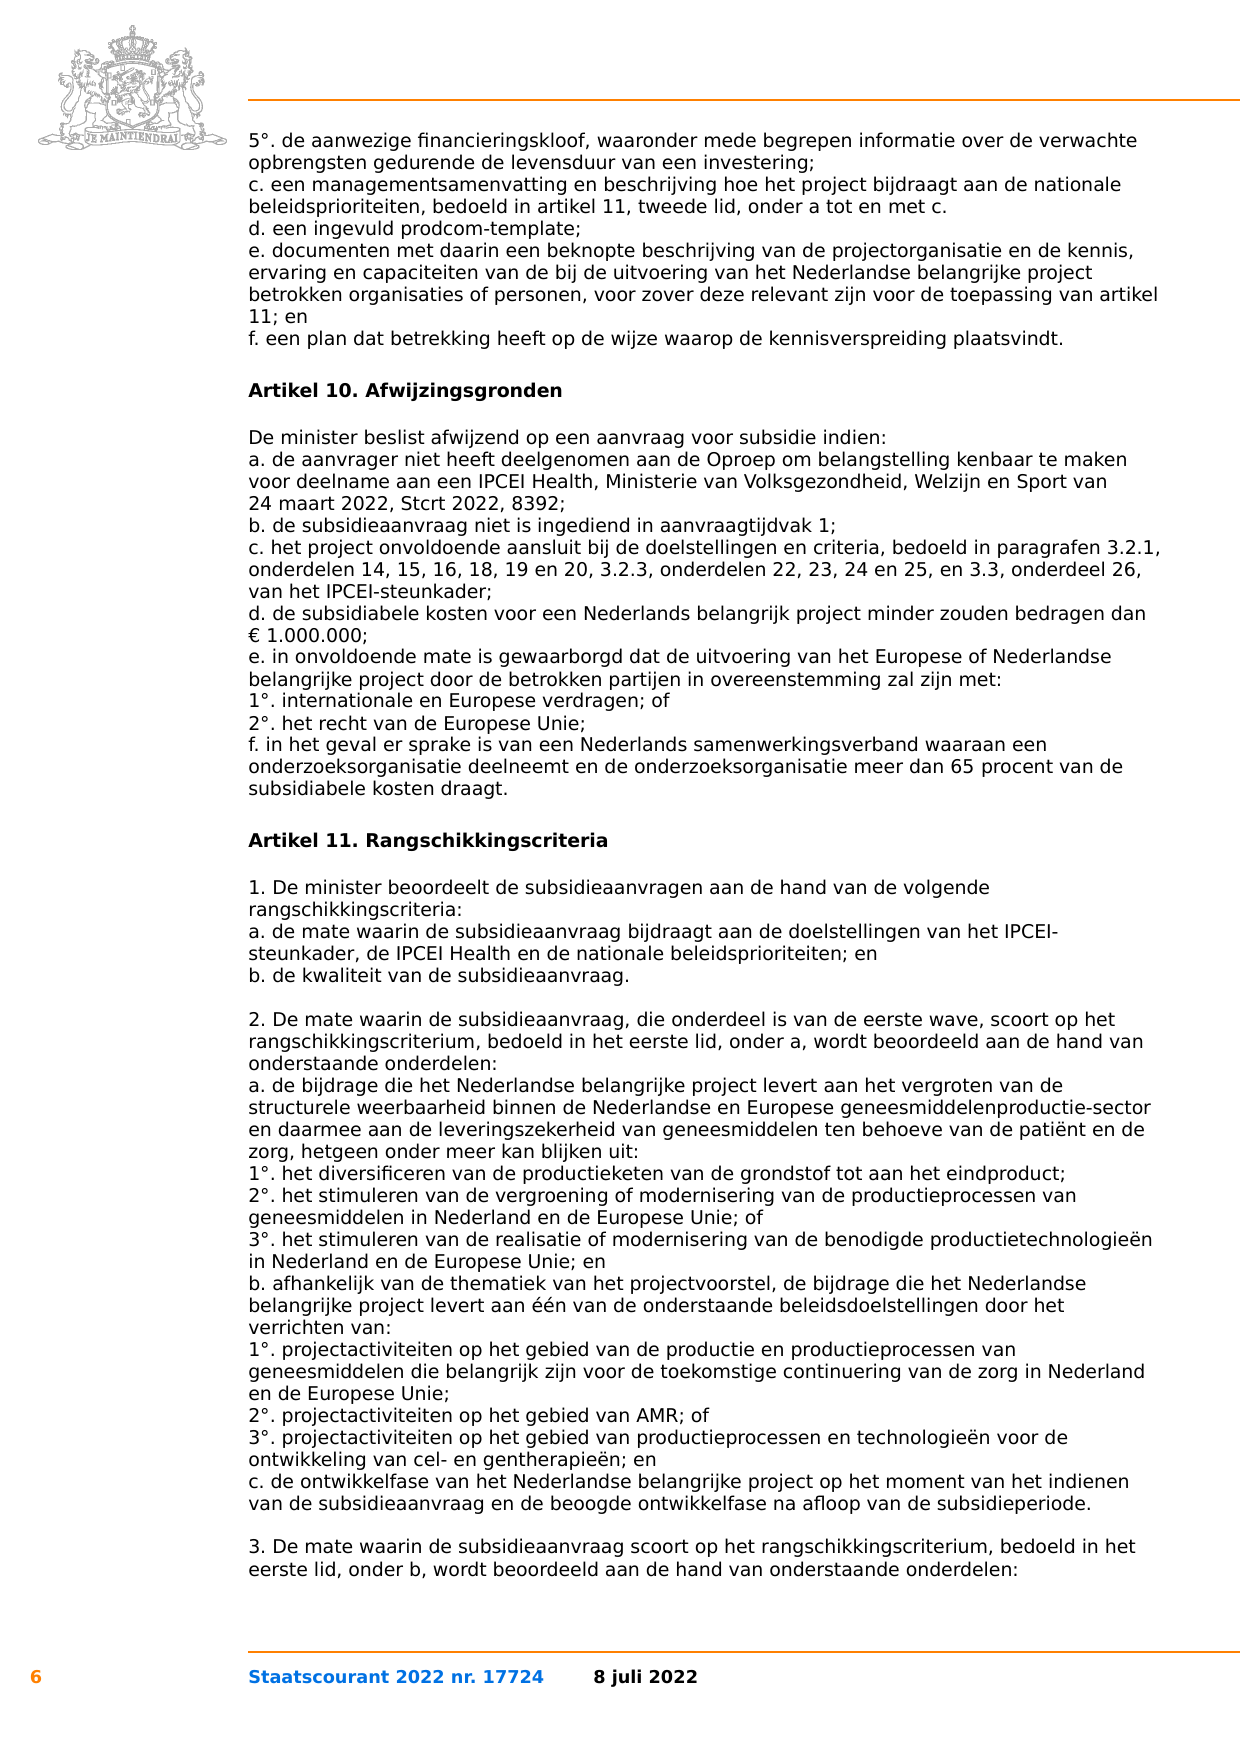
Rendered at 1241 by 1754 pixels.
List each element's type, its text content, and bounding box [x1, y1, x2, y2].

text b. afhankelijk van de thematiek van het projectvoorstel, de bijdrage die het Nederlandse belangrijke project levert aan één van de onderstaande beleidsdoelstellingen door het verrichten van: [248, 1273, 1163, 1339]
text 2°. het stimuleren van de vergroening of modernisering van de productieprocessen van geneesmiddelen in Nederland en de Europese Unie; of [248, 1185, 1163, 1229]
text 2°. projectactiviteiten op het gebied van AMR; of [248, 1405, 1163, 1427]
text b. de subsidieaanvraag niet is ingediend in aanvraagtijdvak 1; [248, 514, 1163, 537]
text a. de aanvrager niet heeft deelgenomen aan de Oproep om belangstelling kenbaar te maken voor deelname aan een IPCEI Health, Ministerie van Volksgezondheid, Welzijn en Sport van 24 maart 2022, Stcrt 2022, 8392; [248, 449, 1163, 514]
text d. de subsidiabele kosten voor een Nederlands belangrijk project minder zouden bedragen dan € 1.000.000; [248, 602, 1163, 646]
text f. een plan dat betrekking heeft op de wijze waarop de kennisverspreiding plaatsvindt. [248, 328, 1163, 350]
text 5°. de aanwezige financieringskloof, waaronder mede begrepen informatie over de verwachte opbrengsten gedurende de levensduur van een investering; [248, 130, 1163, 174]
text f. in het geval er sprake is van een Nederlands samenwerkingsverband waaraan een onderzoeksorganisatie deelneemt en de onderzoeksorganisatie meer dan 65 procent van de subsidiabele kosten draagt. [248, 734, 1163, 800]
text d. een ingevuld prodcom-template; [248, 218, 1163, 240]
text 1°. het diversificeren van de productieketen van de grondstof tot aan het eindproduct; [248, 1163, 1163, 1185]
text e. documenten met daarin een beknopte beschrijving van de projectorganisatie en de kennis, ervaring en capaciteiten van de bij de uitvoering van het Nederlandse belangrijke project betrokken organisaties of personen, voor zover deze relevant zijn voor de toepassing van artikel 11; en [248, 240, 1163, 328]
text 2°. het recht van de Europese Unie; [248, 712, 1163, 734]
subtitle Artikel 10. Afwijzingsgronden [248, 380, 1163, 402]
text b. de kwaliteit van de subsidieaanvraag. [248, 965, 1163, 987]
text 2. De mate waarin de subsidieaanvraag, die onderdeel is van de eerste wave, scoort op het rangschikkingscriterium, bedoeld in het eerste lid, onder a, wordt beoordeeld aan de hand van onderstaande onderdelen: [248, 1009, 1163, 1075]
text a. de bijdrage die het Nederlandse belangrijke project levert aan het vergroten van de structurele weerbaarheid binnen de Nederlandse en Europese geneesmiddelenproductie-sector en daarmee aan de leveringszekerheid van geneesmiddelen ten behoeve van de patiënt en de zorg, hetgeen onder meer kan blijken uit: [248, 1075, 1163, 1163]
text a. de mate waarin de subsidieaanvraag bijdraagt aan de doelstellingen van het IPCEI-steunkader, de IPCEI Health en de nationale beleidsprioriteiten; en [248, 921, 1163, 965]
text 3°. projectactiviteiten op het gebied van productieprocessen en technologieën voor de ontwikkeling van cel- en gentherapieën; en [248, 1427, 1163, 1471]
text 1. De minister beoordeelt de subsidieaanvragen aan de hand van de volgende rangschikkingscriteria: [248, 877, 1163, 921]
text 3. De mate waarin de subsidieaanvraag scoort op het rangschikkingscriterium, bedoeld in het eerste lid, onder b, wordt beoordeeld aan de hand van onderstaande onderdelen: [248, 1536, 1163, 1580]
subtitle Artikel 11. Rangschikkingscriteria [248, 830, 1163, 852]
text 1°. projectactiviteiten op het gebied van de productie en productieprocessen van geneesmiddelen die belangrijk zijn voor de toekomstige continuering van de zorg in Nederland en de Europese Unie; [248, 1339, 1163, 1405]
text e. in onvoldoende mate is gewaarborgd dat de uitvoering van het Europese of Nederlandse belangrijke project door de betrokken partijen in overeenstemming zal zijn met: [248, 646, 1163, 690]
picture [38, 25, 227, 150]
text c. een managementsamenvatting en beschrijving hoe het project bijdraagt aan de nationale beleidsprioriteiten, bedoeld in artikel 11, tweede lid, onder a tot en met c. [248, 174, 1163, 218]
text c. de ontwikkelfase van het Nederlandse belangrijke project op het moment van het indienen van de subsidieaanvraag en de beoogde ontwikkelfase na afloop van de subsidieperiode. [248, 1471, 1163, 1514]
text c. het project onvoldoende aansluit bij de doelstellingen en criteria, bedoeld in paragrafen 3.2.1, onderdelen 14, 15, 16, 18, 19 en 20, 3.2.3, onderdelen 22, 23, 24 en 25, en 3.3, onderdeel 26, van het IPCEI-steunkader; [248, 537, 1163, 602]
text 1°. internationale en Europese verdragen; of [248, 690, 1163, 712]
text 3°. het stimuleren van de realisatie of modernisering van de benodigde productietechnologieën in Nederland en de Europese Unie; en [248, 1229, 1163, 1273]
text De minister beslist afwijzend op een aanvraag voor subsidie indien: [248, 427, 1163, 449]
